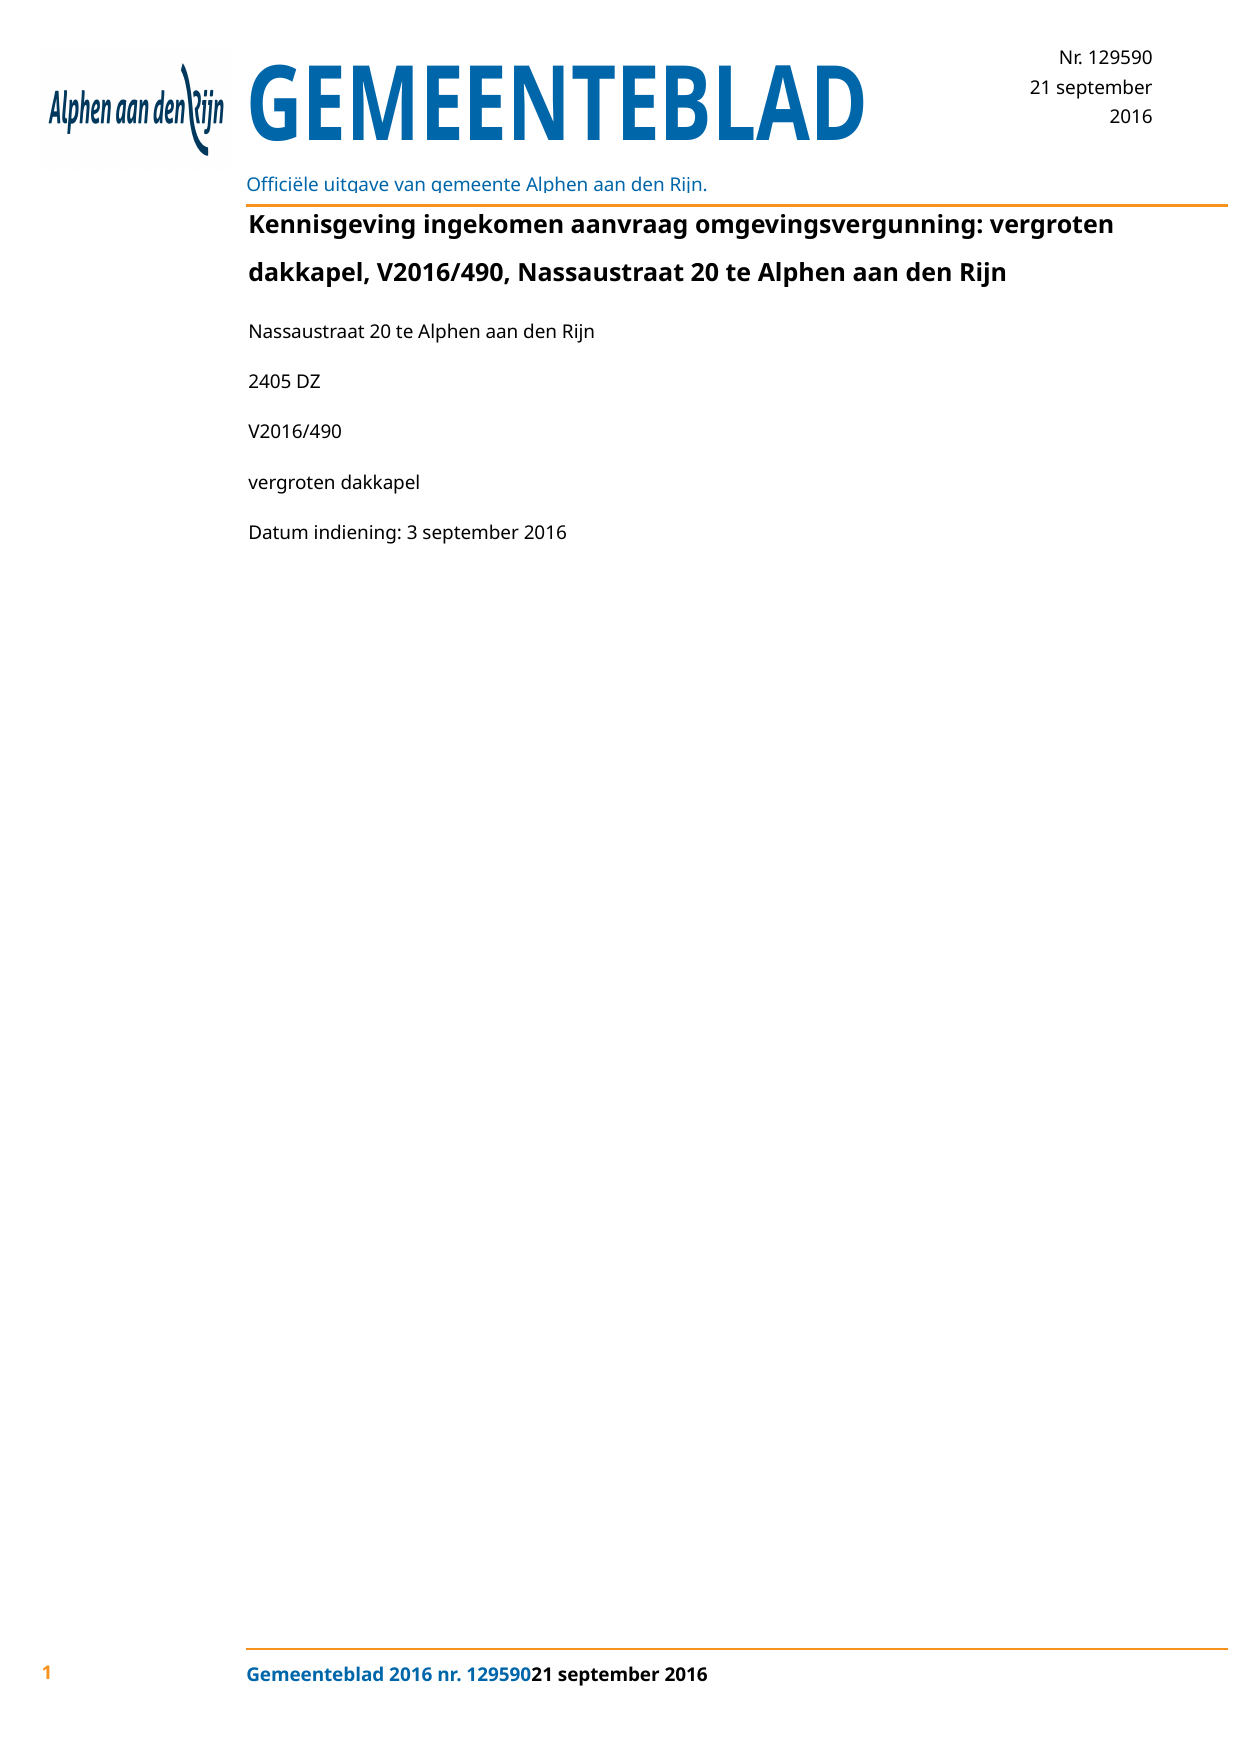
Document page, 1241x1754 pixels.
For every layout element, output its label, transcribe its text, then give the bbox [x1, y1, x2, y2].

text Datum indiening: 3 september 2016 [248, 519, 1152, 545]
text 2405 DZ [248, 368, 1152, 394]
picture [41, 47, 231, 172]
text Kennisgeving ingekomen aanvraag omgevingsvergunning: vergroten dakkapel, V2016/490, Nassaustraat 20 te Alphen aan den Rijn [248, 207, 1152, 288]
text V2016/490 [248, 419, 1152, 444]
text vergroten dakkapel [248, 469, 1152, 495]
text Nassaustraat 20 te Alphen aan den Rijn [248, 318, 1152, 344]
